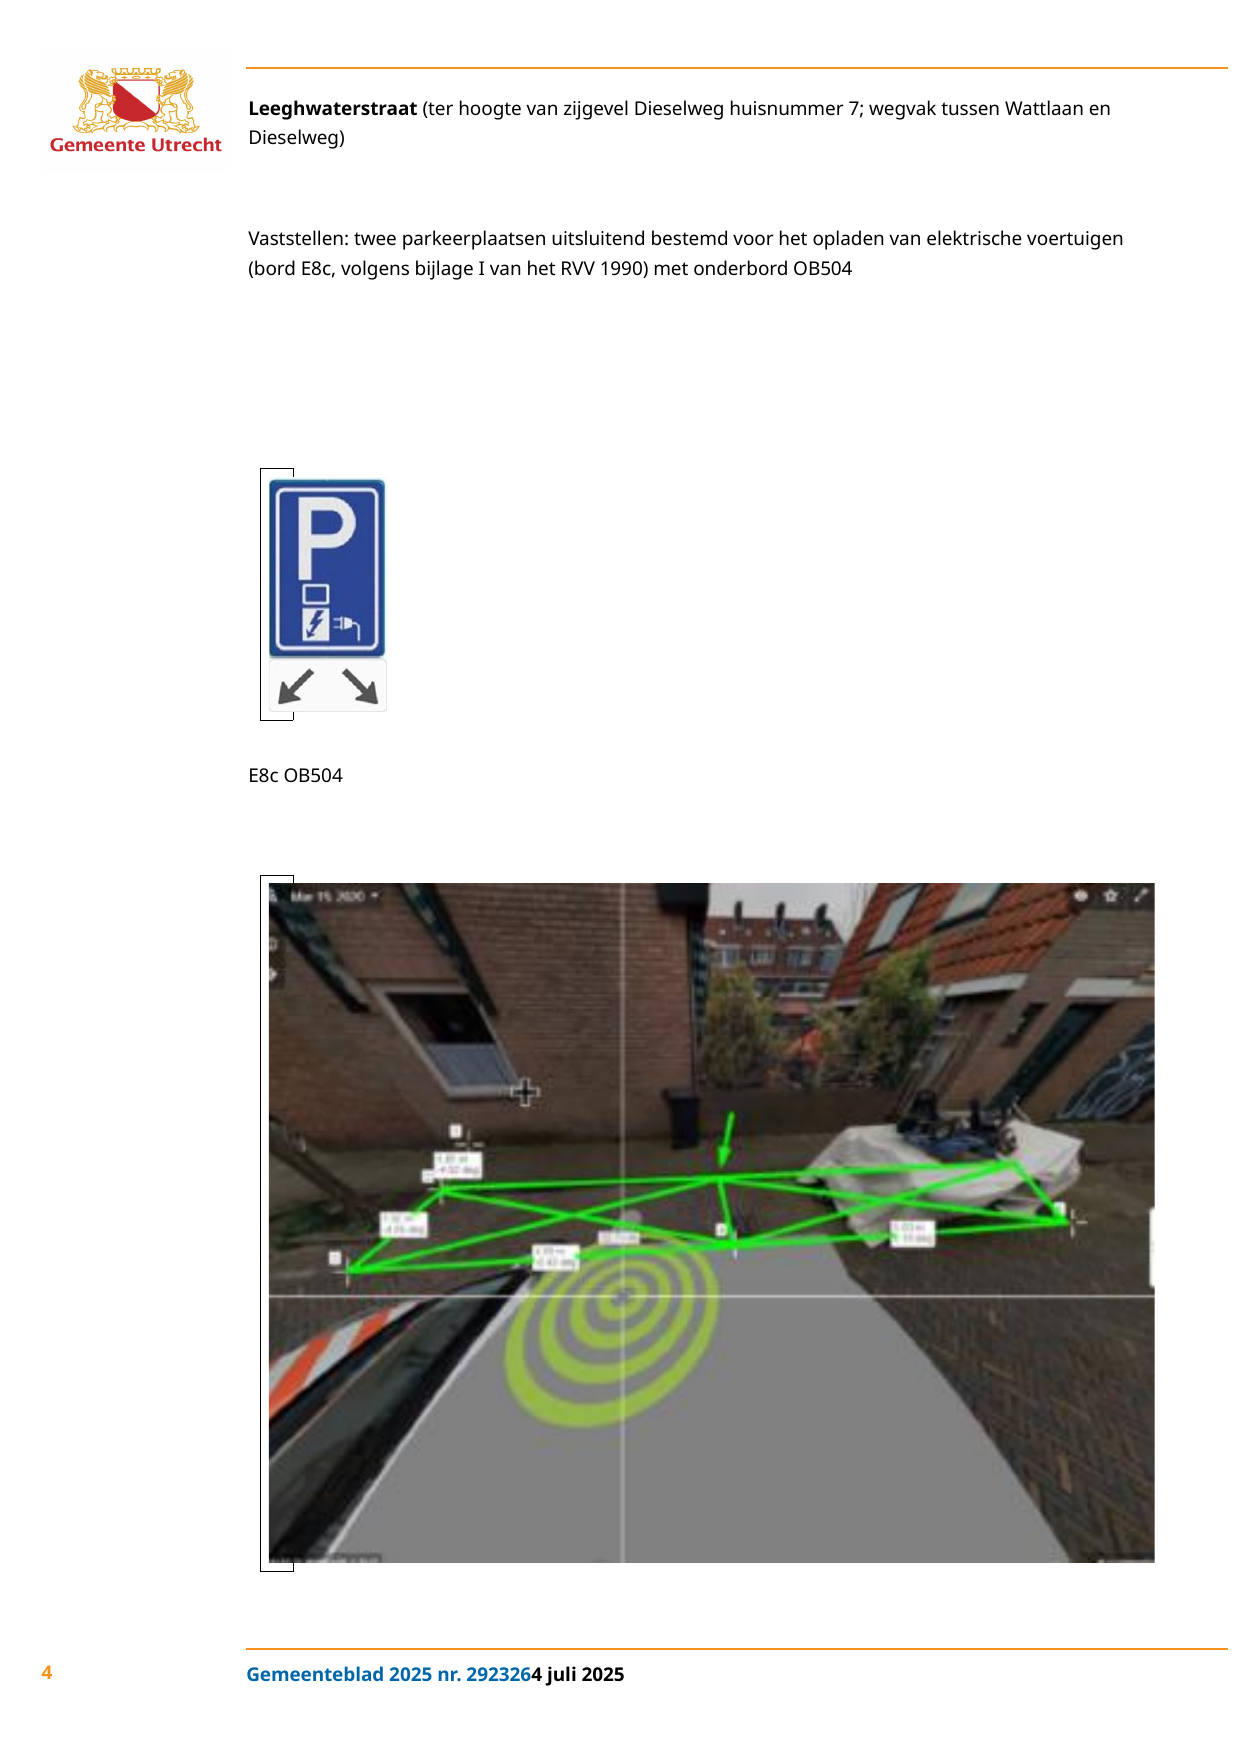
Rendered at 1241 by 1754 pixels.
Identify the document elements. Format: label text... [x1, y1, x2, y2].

picture [268, 883, 1155, 1563]
picture [268, 477, 387, 712]
text Vaststellen: twee parkeerplaatsen uitsluitend bestemd voor het opladen van elektrische voertuigen (bord E8c, volgens bijlage I van het RVV 1990) met onderbord OB504 [248, 225, 1152, 281]
text Leeghwaterstraat (ter hoogte van zijgevel Dieselweg huisnummer 7; wegvak tussen Wattlaan en Dieselweg) [248, 95, 1152, 150]
text E8c OB504 [248, 762, 1152, 788]
picture [41, 47, 231, 172]
